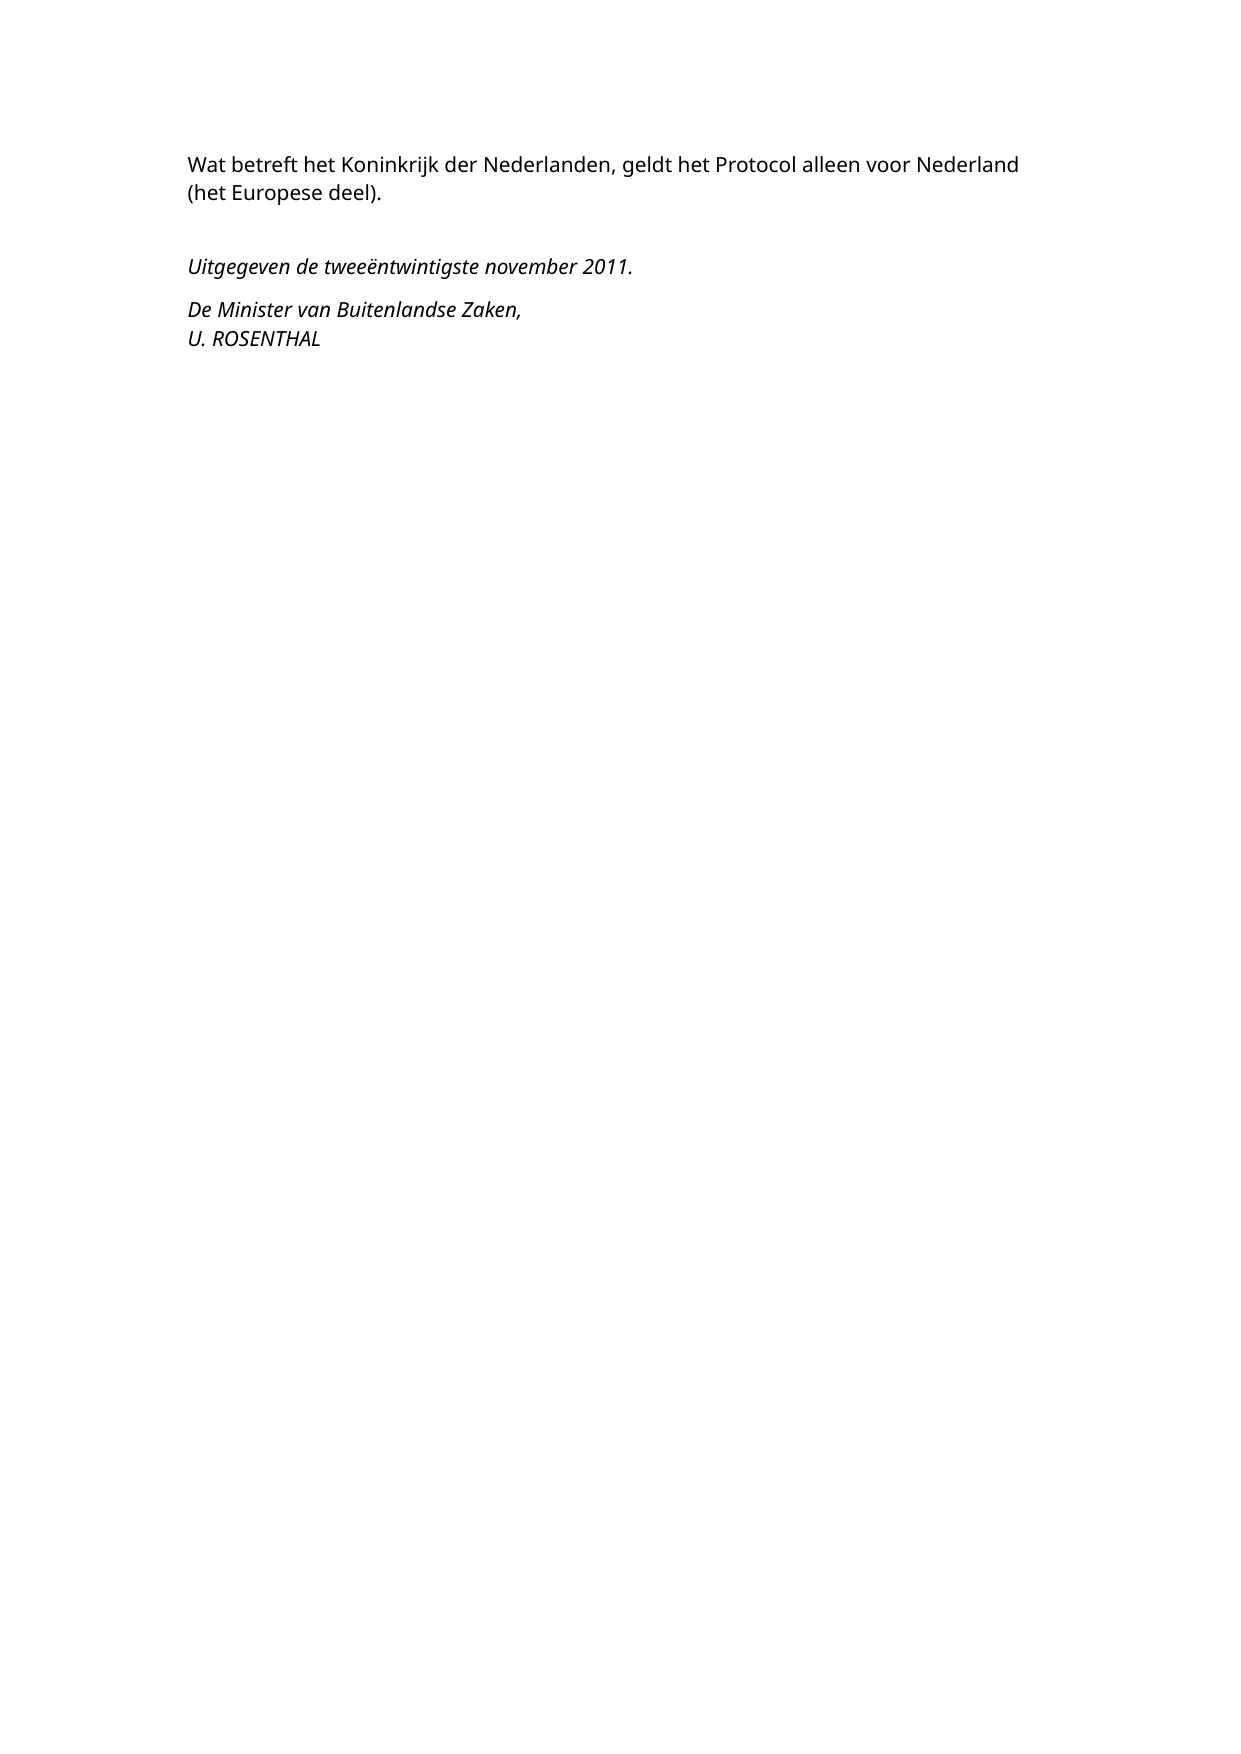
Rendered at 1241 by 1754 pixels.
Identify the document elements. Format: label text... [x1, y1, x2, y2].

text U. ROSENTHAL [187, 324, 1053, 352]
text Wat betreft het Koninkrijk der Nederlanden, geldt het Protocol alleen voor Nederland (het Europese deel). [187, 150, 1053, 207]
text De Minister van Buitenlandse Zaken, [187, 295, 1053, 324]
text Uitgegeven de tweeëntwintigste november 2011. [187, 252, 1053, 280]
